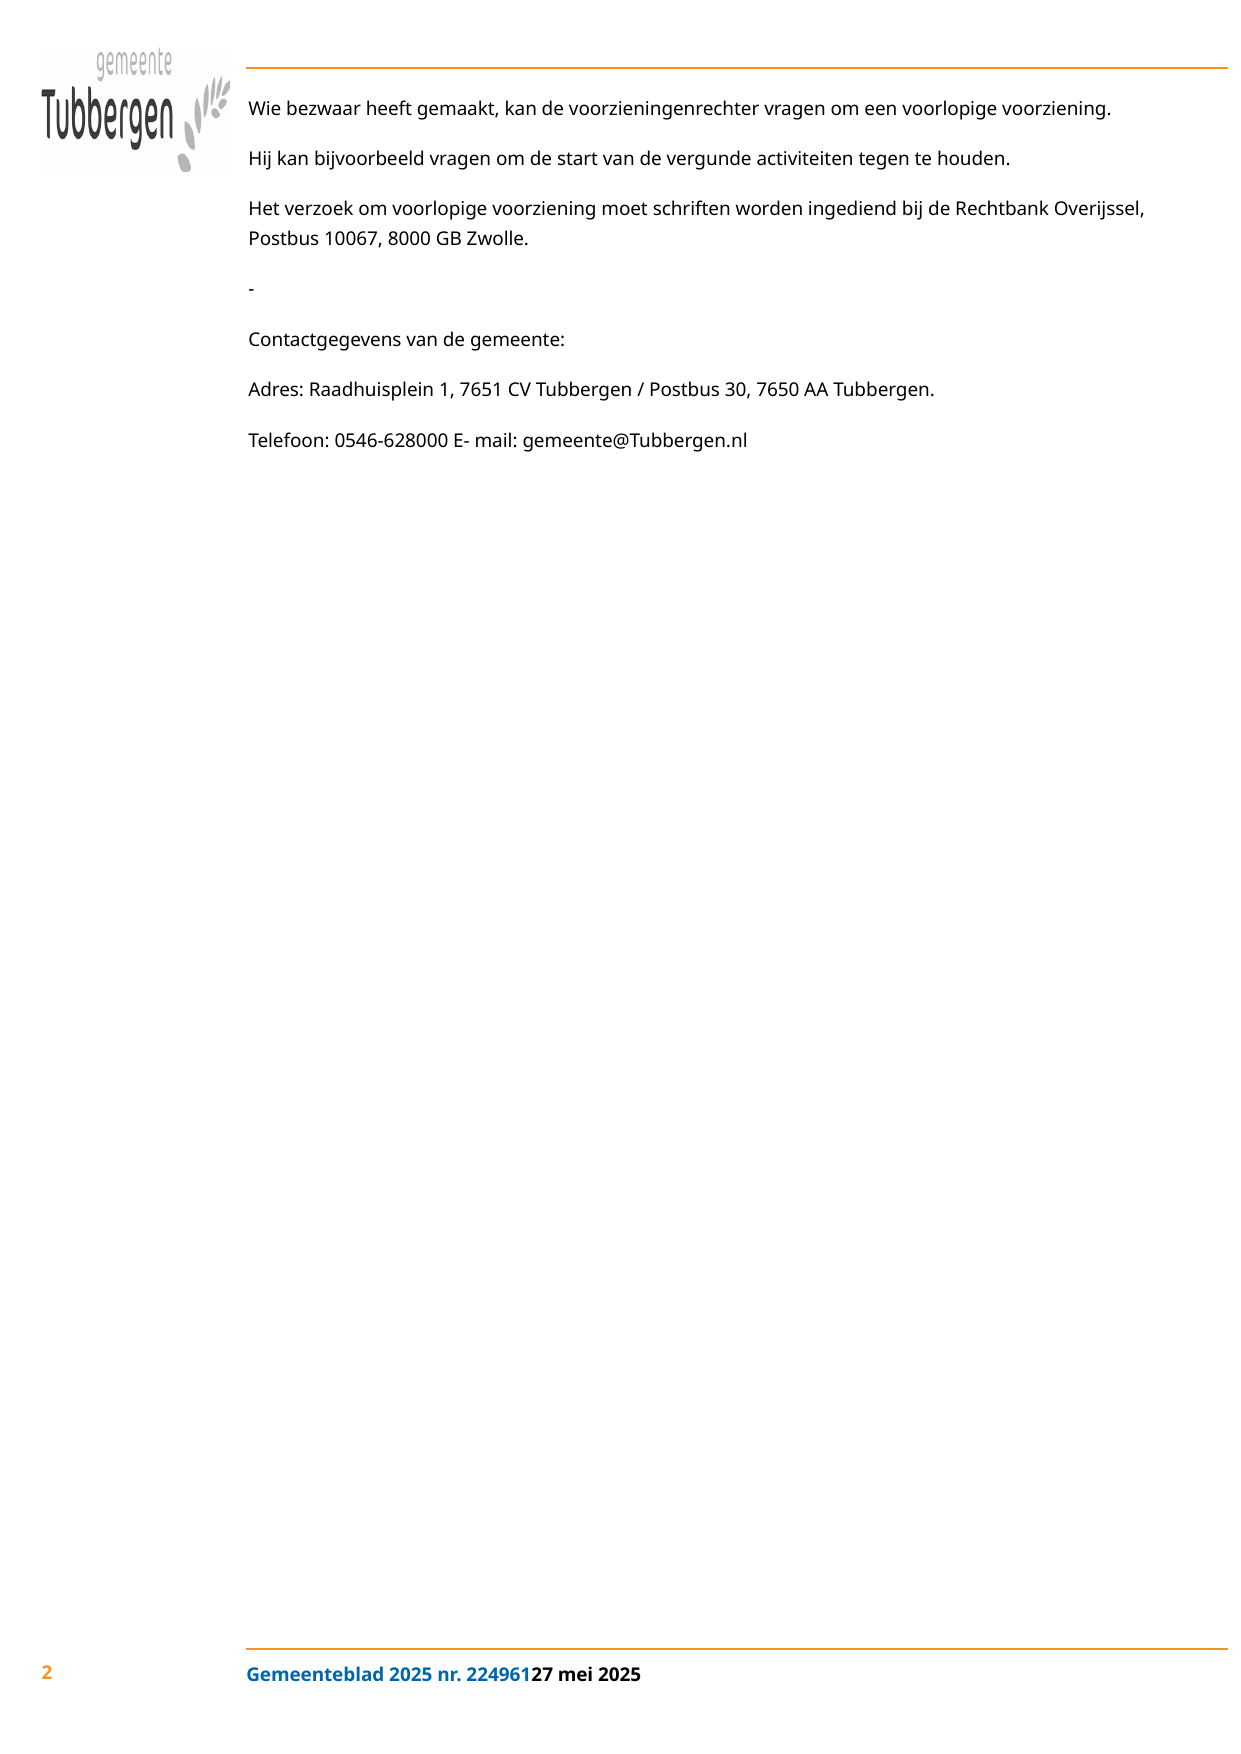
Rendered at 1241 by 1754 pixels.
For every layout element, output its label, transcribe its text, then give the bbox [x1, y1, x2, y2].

text Adres: Raadhuisplein 1, 7651 CV Tubbergen / Postbus 30, 7650 AA Tubbergen. [248, 376, 1152, 402]
picture [41, 47, 231, 172]
text Telefoon: 0546-628000 E- mail: gemeente@Tubbergen.nl [248, 427, 1152, 453]
text Wie bezwaar heeft gemaakt, kan de voorzieningenrechter vragen om een voorlopige voorziening. [248, 95, 1152, 121]
text - [248, 276, 1152, 301]
text Het verzoek om voorlopige voorziening moet schriften worden ingediend bij de Rechtbank Overijssel, Postbus 10067, 8000 GB Zwolle. [248, 196, 1152, 251]
text Contactgegevens van de gemeente: [248, 326, 1152, 352]
text Hij kan bijvoorbeeld vragen om de start van de vergunde activiteiten tegen te houden. [248, 145, 1152, 171]
